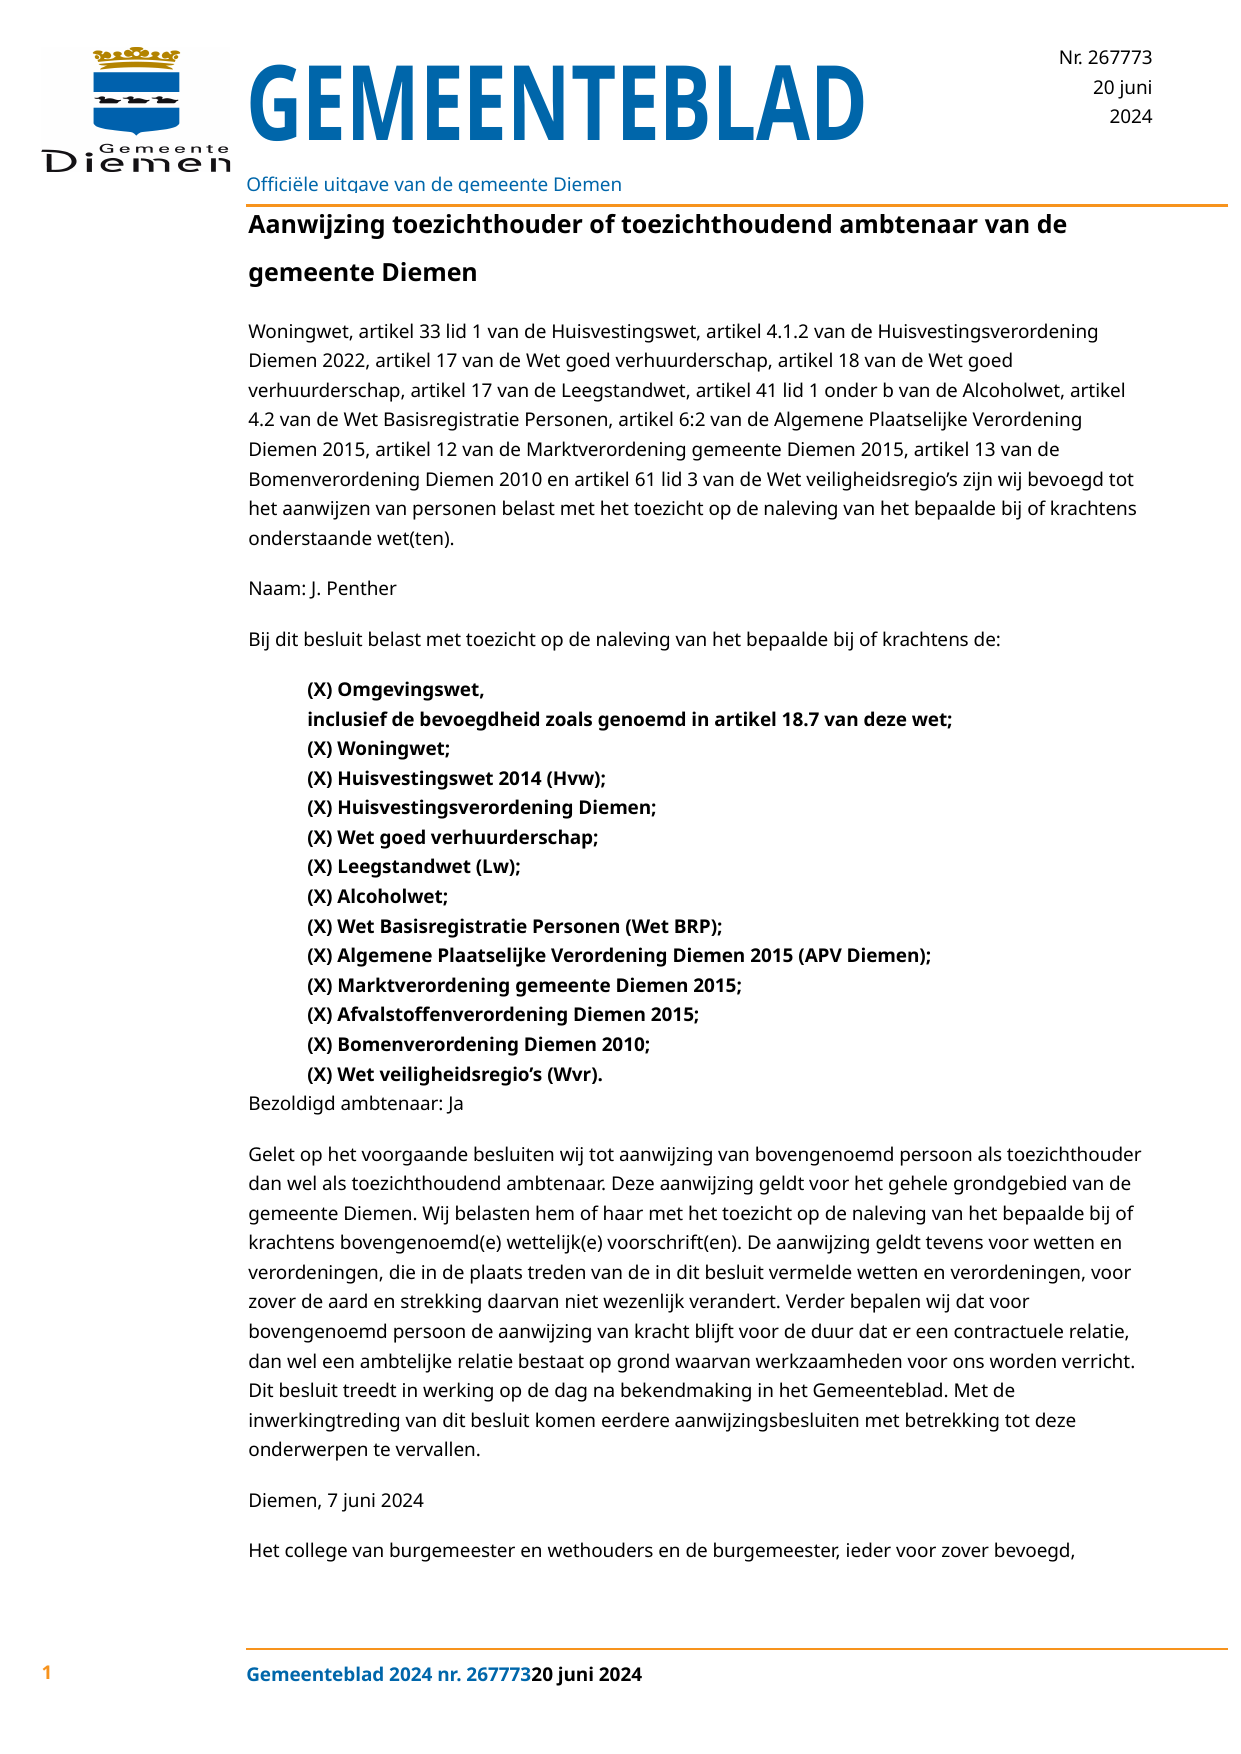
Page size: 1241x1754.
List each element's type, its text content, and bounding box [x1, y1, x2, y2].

text Bezoldigd ambtenaar: Ja [248, 1090, 1152, 1116]
list (X) Woningwet; [248, 735, 1152, 761]
picture [41, 47, 231, 172]
list (X) Huisvestingsverordening Diemen; [248, 794, 1152, 820]
text Gelet op het voorgaande besluiten wij tot aanwijzing van bovengenoemd persoon als toezichthouder dan wel als toezichthoudend ambtenaar. Deze aanwijzing geldt voor het gehele grondgebied van de gemeente Diemen. Wij belasten hem of haar met het toezicht op de naleving van het bepaalde bij of krachtens bovengenoemd(e) wettelijk(e) voorschrift(en). De aanwijzing geldt tevens voor wetten en verordeningen, die in de plaats treden van de in dit besluit vermelde wetten en verordeningen, voor zover de aard en strekking daarvan niet wezenlijk verandert. Verder bepalen wij dat voor bovengenoemd persoon de aanwijzing van kracht blijft voor de duur dat er een contractuele relatie, dan wel een ambtelijke relatie bestaat op grond waarvan werkzaamheden voor ons worden verricht. Dit besluit treedt in werking op de dag na bekendmaking in het Gemeenteblad. Met de inwerkingtreding van dit besluit komen eerdere aanwijzingsbesluiten met betrekking tot deze onderwerpen te vervallen. [248, 1141, 1152, 1462]
list (X) Huisvestingswet 2014 (Hvw); [248, 765, 1152, 791]
text Diemen, 7 juni 2024 [248, 1487, 1152, 1513]
list (X) Afvalstoffenverordening Diemen 2015; [248, 1002, 1152, 1027]
list (X) Alcoholwet; [248, 883, 1152, 909]
text Bij dit besluit belast met toezicht op de naleving van het bepaalde bij of krachtens de: [248, 626, 1152, 652]
text Het college van burgemeester en wethouders en de burgemeester, ieder voor zover bevoegd, [248, 1537, 1152, 1563]
list inclusief de bevoegdheid zoals genoemd in artikel 18.7 van deze wet; [248, 706, 1152, 732]
list (X) Wet goed verhuurderschap; [248, 824, 1152, 850]
list (X) Algemene Plaatselijke Verordening Diemen 2015 (APV Diemen); [248, 942, 1152, 968]
text Aanwijzing toezichthouder of toezichthoudend ambtenaar van de gemeente Diemen [248, 207, 1152, 288]
list (X) Bomenverordening Diemen 2010; [248, 1031, 1152, 1057]
list (X) Leegstandwet (Lw); [248, 854, 1152, 879]
list (X) Omgevingswet, [248, 676, 1152, 702]
list (X) Wet Basisregistratie Personen (Wet BRP); [248, 913, 1152, 939]
list (X) Wet veiligheidsregio’s (Wvr). [248, 1061, 1152, 1087]
text Naam: J. Penther [248, 575, 1152, 601]
text Woningwet, artikel 33 lid 1 van de Huisvestingswet, artikel 4.1.2 van de Huisvestingsverordening Diemen 2022, artikel 17 van de Wet goed verhuurderschap, artikel 18 van de Wet goed verhuurderschap, artikel 17 van de Leegstandwet, artikel 41 lid 1 onder b van de Alcoholwet, artikel 4.2 van de Wet Basisregistratie Personen, artikel 6:2 van de Algemene Plaatselijke Verordening Diemen 2015, artikel 12 van de Marktverordening gemeente Diemen 2015, artikel 13 van de Bomenverordening Diemen 2010 en artikel 61 lid 3 van de Wet veiligheidsregio’s zijn wij bevoegd tot het aanwijzen van personen belast met het toezicht op de naleving van het bepaalde bij of krachtens onderstaande wet(ten). [248, 318, 1152, 551]
list (X) Marktverordening gemeente Diemen 2015; [248, 972, 1152, 998]
